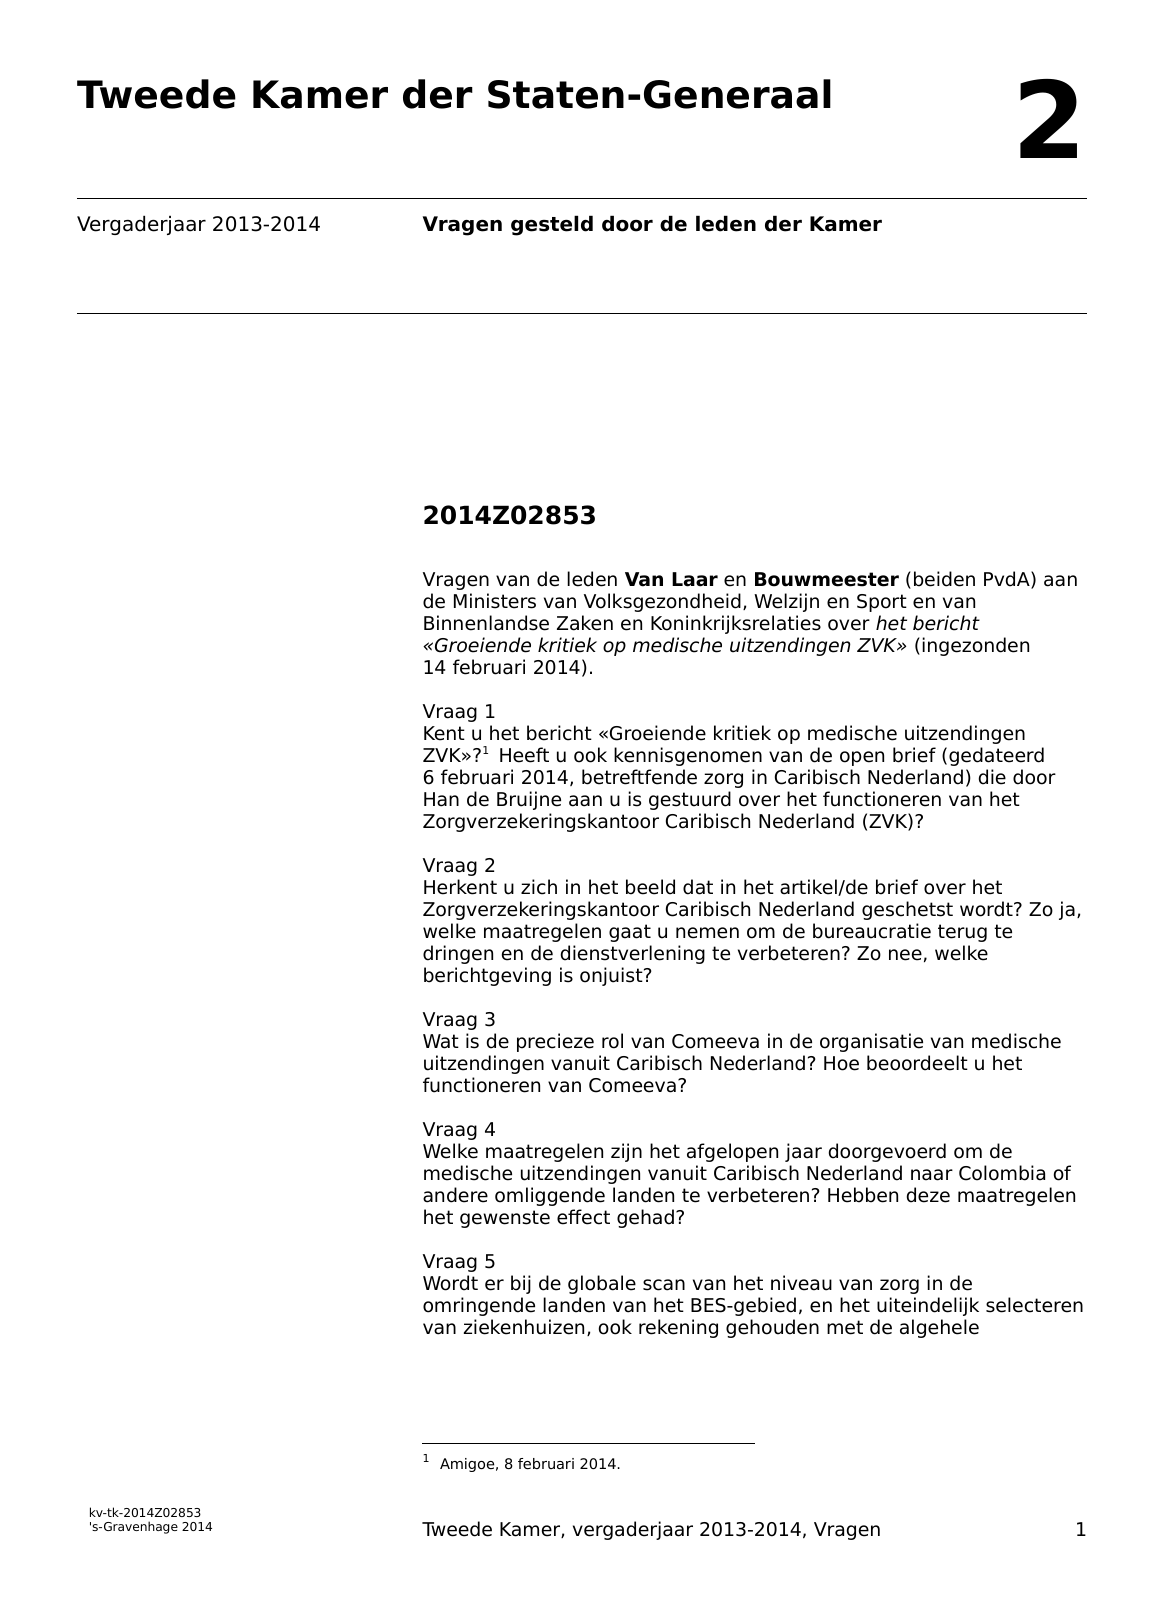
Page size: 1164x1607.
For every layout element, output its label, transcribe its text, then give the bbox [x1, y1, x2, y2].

text Vraag 5 [422, 1251, 1087, 1273]
text Welke maatregelen zijn het afgelopen jaar doorgevoerd om de medische uitzendingen vanuit Caribisch Nederland naar Colombia of andere omliggende landen te verbeteren? Hebben deze maatregelen het gewenste effect gehad? [422, 1141, 1087, 1229]
text Vraag 3 [422, 1009, 1087, 1031]
text kv-tk-2014Z02853 [88, 1506, 323, 1520]
text Wordt er bij de globale scan van het niveau van zorg in de omringende landen van het BES-gebied, en het uiteindelijk selecteren van ziekenhuizen, ook rekening gehouden met de algehele [422, 1273, 1087, 1339]
table_cell Vergaderjaar 2013-2014 [77, 199, 422, 313]
text 's-Gravenhage 2014 [88, 1520, 323, 1534]
table_header Tweede Kamer der Staten-Generaal [77, 59, 886, 198]
text Vraag 2 [422, 855, 1087, 877]
text Kent u het bericht «Groeiende kritiek op medische uitzendingen ZVK»? Heeft u ook kennisgenomen van de open brief (gedateerd 6 februari 2014, betreftfende zorg in Caribisch Nederland) die door Han de Bruijne aan u is gestuurd over het functioneren van het Zorgverzekeringskantoor Caribisch Nederland (ZVK)? [422, 723, 1087, 833]
table_header 2 [886, 59, 1087, 198]
text Vraag 4 [422, 1119, 1087, 1141]
table_cell Vragen gesteld door de leden der Kamer [422, 199, 1087, 313]
text Herkent u zich in het beeld dat in het artikel/de brief over het Zorgverzekeringskantoor Caribisch Nederland geschetst wordt? Zo ja, welke maatregelen gaat u nemen om de bureaucratie terug te dringen en de dienstverlening te verbeteren? Zo nee, welke berichtgeving is onjuist? [422, 877, 1087, 987]
text Vragen van de leden Van Laar en Bouwmeester (beiden PvdA) aan de Ministers van Volksgezondheid, Welzijn en Sport en van Binnenlandse Zaken en Koninkrijksrelaties over het bericht «Groeiende kritiek op medische uitzendingen ZVK» (ingezonden 14 februari 2014). [422, 569, 1087, 679]
text 2014Z02853 [422, 501, 1087, 531]
text Vraag 1 [422, 701, 1087, 723]
text Amigoe, 8 februari 2014. [422, 1452, 1087, 1474]
text Wat is de precieze rol van Comeeva in de organisatie van medische uitzendingen vanuit Caribisch Nederland? Hoe beoordeelt u het functioneren van Comeeva? [422, 1031, 1087, 1097]
